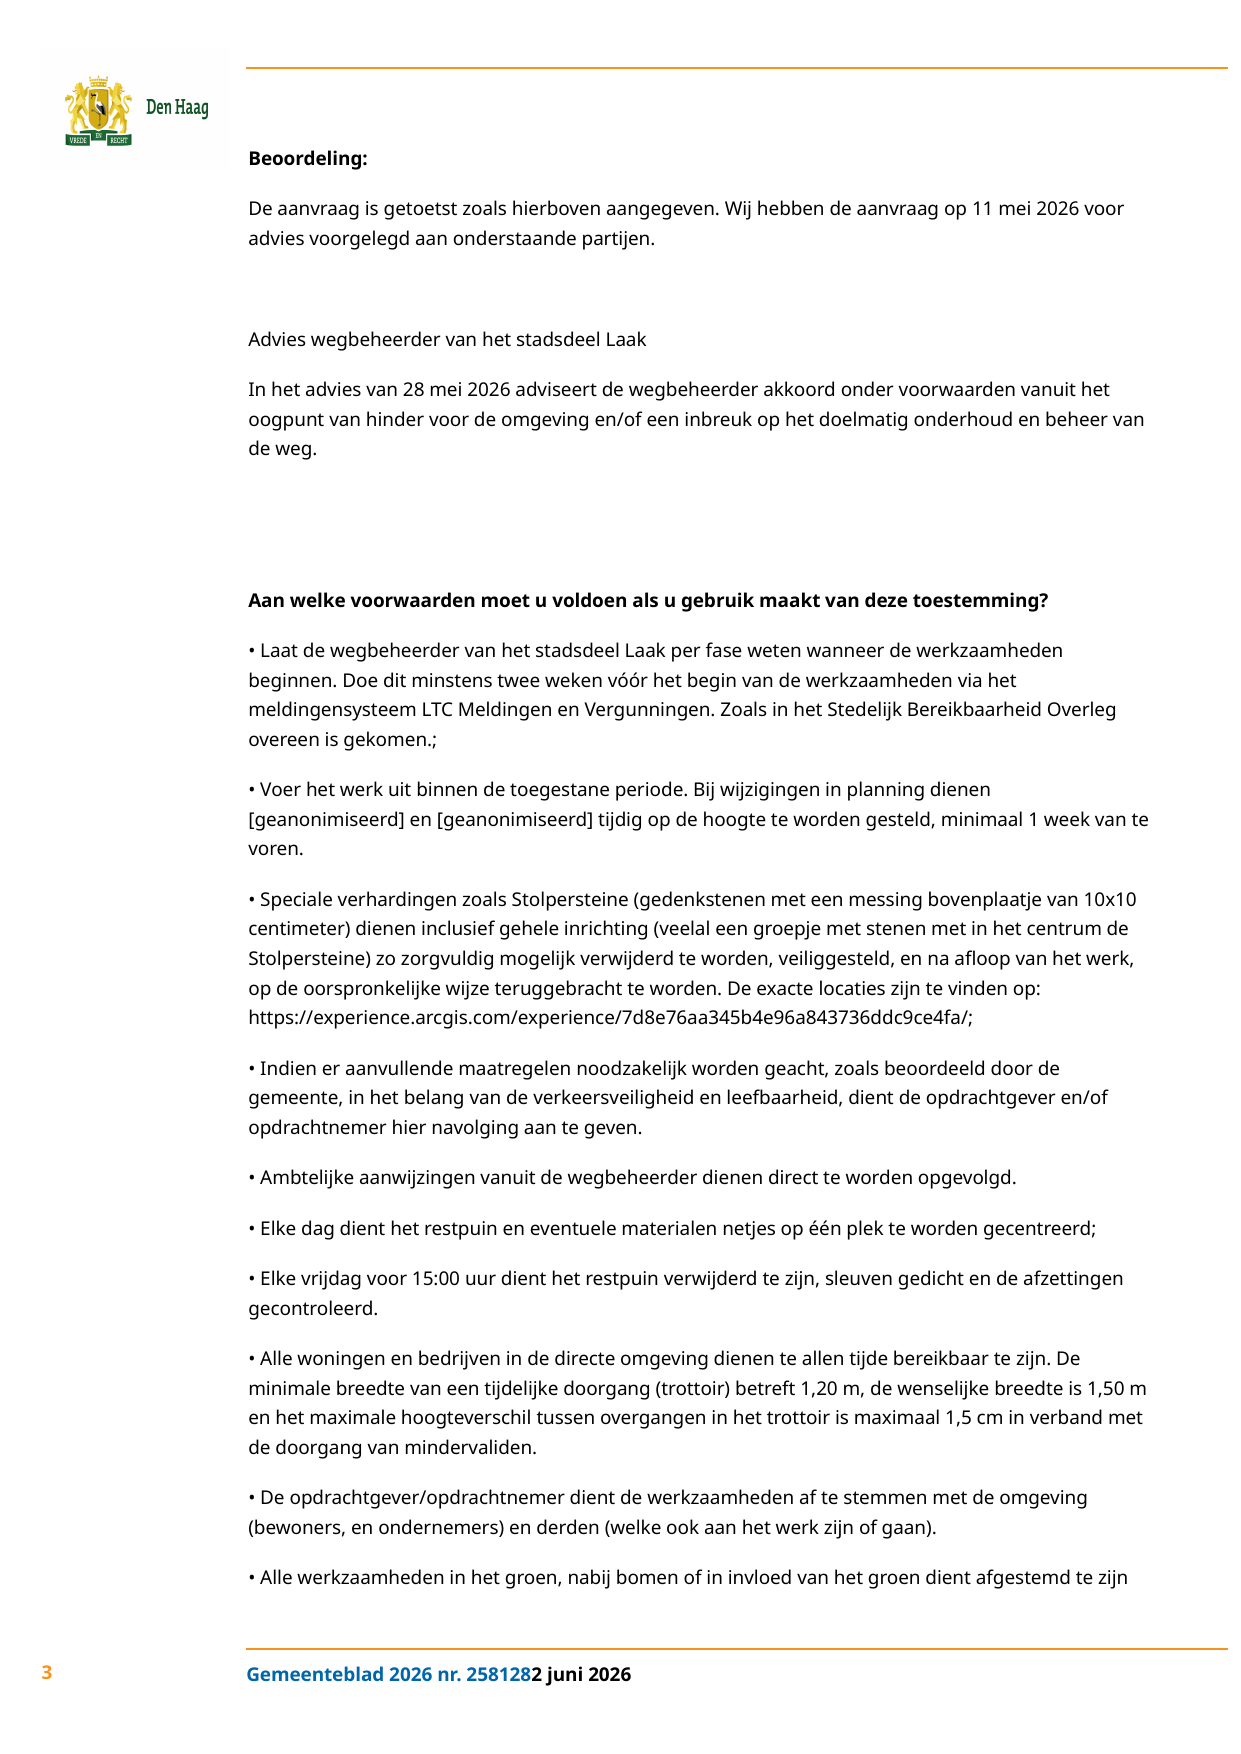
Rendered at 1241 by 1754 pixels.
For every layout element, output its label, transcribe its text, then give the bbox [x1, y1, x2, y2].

text • De opdrachtgever/opdrachtnemer dient de werkzaamheden af te stemmen met de omgeving (bewoners, en ondernemers) en derden (welke ook aan het werk zijn of gaan). [248, 1484, 1152, 1540]
text • Laat de wegbeheerder van het stadsdeel Laak per fase weten wanneer de werkzaamheden beginnen. Doe dit minstens twee weken vóór het begin van de werkzaamheden via het meldingensysteem LTC Meldingen en Vergunningen. Zoals in het Stedelijk Bereikbaarheid Overleg overeen is gekomen.; [248, 637, 1152, 752]
text • Alle woningen en bedrijven in de directe omgeving dienen te allen tijde bereikbaar te zijn. De minimale breedte van een tijdelijke doorgang (trottoir) betreft 1,20 m, de wenselijke breedte is 1,50 m en het maximale hoogteverschil tussen overgangen in het trottoir is maximaal 1,5 cm in verband met de doorgang van mindervaliden. [248, 1345, 1152, 1460]
text • Speciale verhardingen zoals Stolpersteine (gedenkstenen met een messing bovenplaatje van 10x10 centimeter) dienen inclusief gehele inrichting (veelal een groepje met stenen met in het centrum de Stolpersteine) zo zorgvuldig mogelijk verwijderd te worden, veiliggesteld, en na afloop van het werk, op de oorspronkelijke wijze teruggebracht te worden. De exacte locaties zijn te vinden op: https://experience.arcgis.com/experience/7d8e76aa345b4e96a843736ddc9ce4fa/; [248, 886, 1152, 1030]
text In het advies van 28 mei 2026 adviseert de wegbeheerder akkoord onder voorwaarden vanuit het oogpunt van hinder voor de omgeving en/of een inbreuk op het doelmatig onderhoud en beheer van de weg. [248, 376, 1152, 461]
text • Alle werkzaamheden in het groen, nabij bomen of in invloed van het groen dient afgestemd te zijn [248, 1564, 1152, 1590]
text • Elke dag dient het restpuin en eventuele materialen netjes op één plek te worden gecentreerd; [248, 1215, 1152, 1241]
text Advies wegbeheerder van het stadsdeel Laak [248, 326, 1152, 352]
text • Indien er aanvullende maatregelen noodzakelijk worden geacht, zoals beoordeeld door de gemeente, in het belang van de verkeersveiligheid en leefbaarheid, dient de opdrachtgever en/of opdrachtnemer hier navolging aan te geven. [248, 1055, 1152, 1140]
text Beoordeling: [248, 145, 1152, 171]
text De aanvraag is getoetst zoals hierboven aangegeven. Wij hebben de aanvraag op 11 mei 2026 voor advies voorgelegd aan onderstaande partijen. [248, 196, 1152, 251]
text • Ambtelijke aanwijzingen vanuit de wegbeheerder dienen direct te worden opgevolgd. [248, 1164, 1152, 1190]
text Aan welke voorwaarden moet u voldoen als u gebruik maakt van deze toestemming? [248, 587, 1152, 613]
text • Voer het werk uit binnen de toegestane periode. Bij wijzigingen in planning dienen [geanonimiseerd] en [geanonimiseerd] tijdig op de hoogte te worden gesteld, minimaal 1 week van te voren. [248, 776, 1152, 861]
text • Elke vrijdag voor 15:00 uur dient het restpuin verwijderd te zijn, sleuven gedicht en de afzettingen gecontroleerd. [248, 1265, 1152, 1321]
picture [41, 47, 231, 172]
